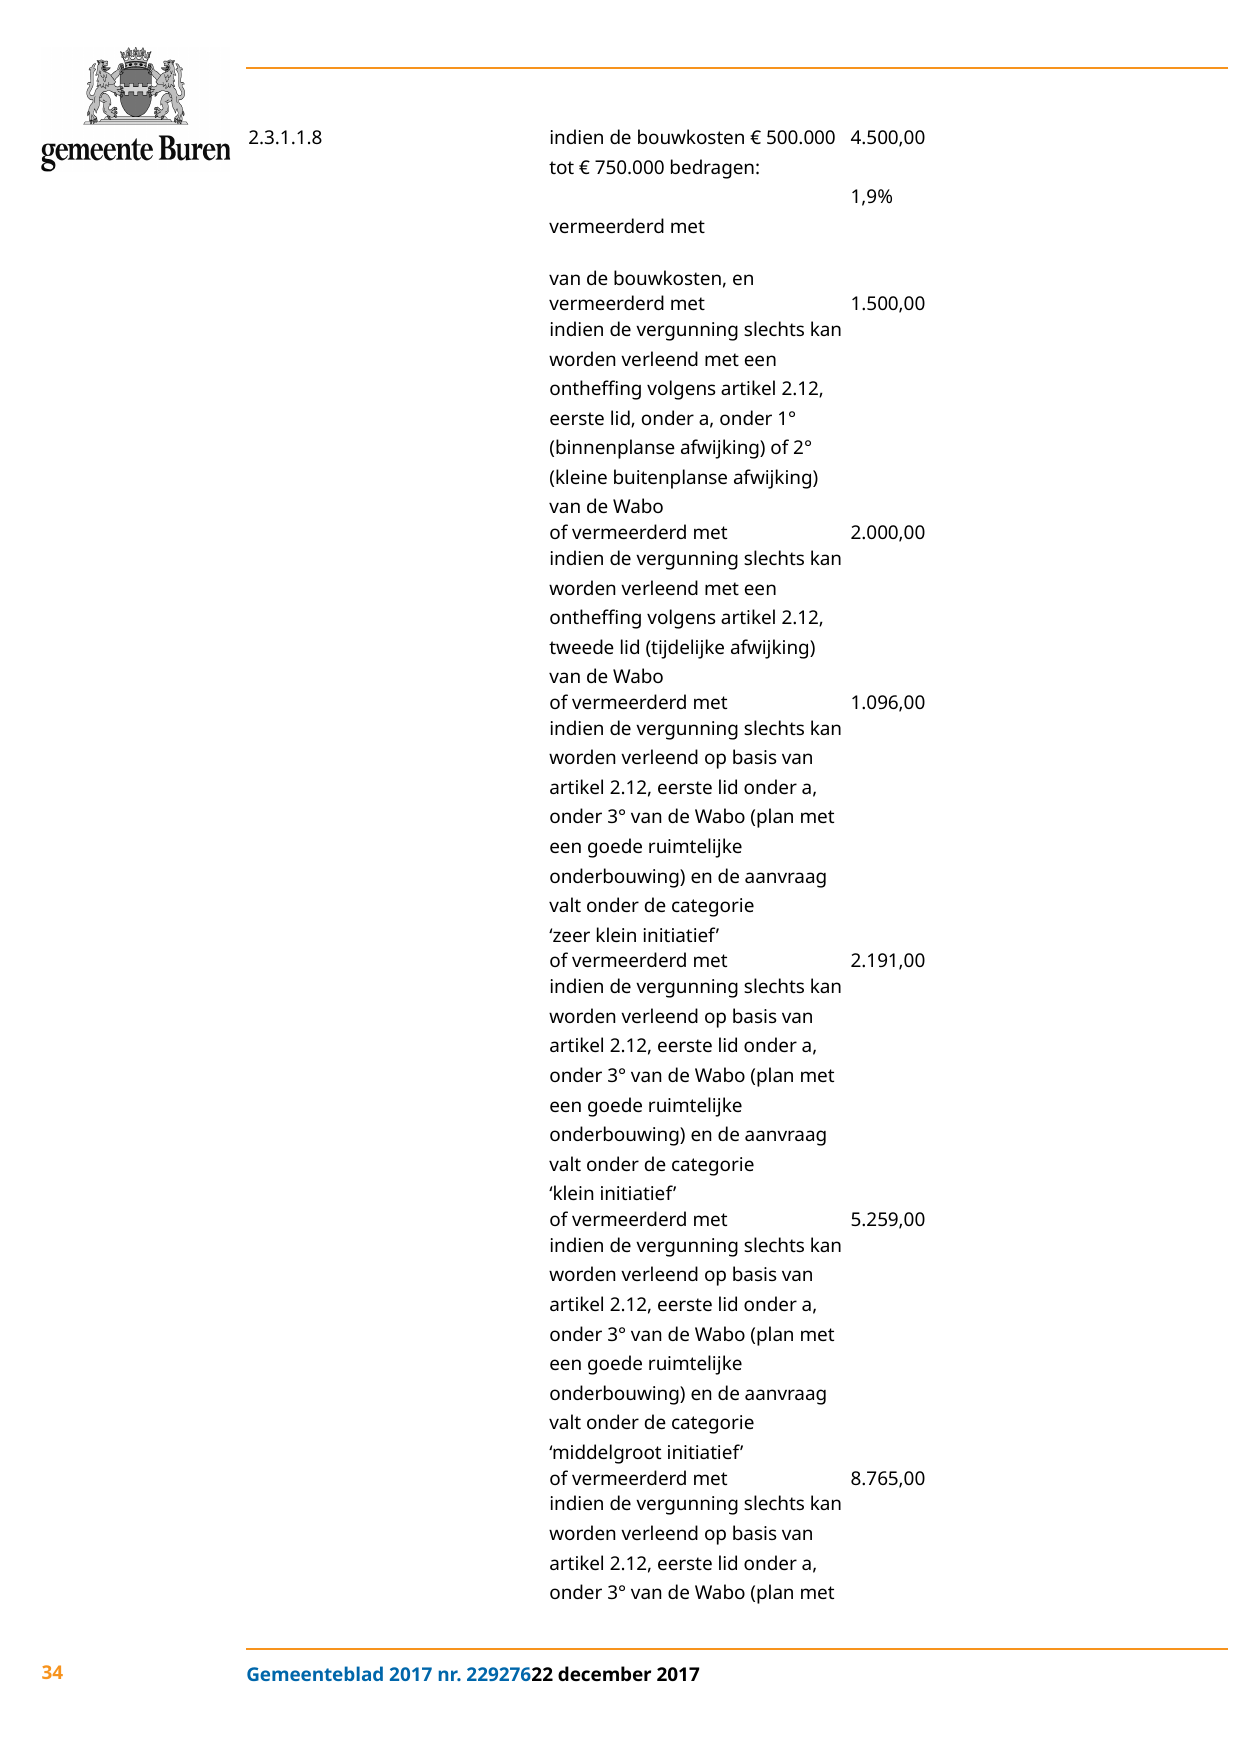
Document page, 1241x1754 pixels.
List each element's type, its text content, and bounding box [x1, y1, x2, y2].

table_cell 1.096,00 [850, 689, 1152, 715]
table_cell indien de vergunning slechts kan worden verleend op basis van artikel 2.12, eerste lid onder a, onder 3° van de Wabo (plan met een goede ruimtelijke onderbouwing) en de aanvraag valt onder de categorie ‘klein initiatief’ [549, 974, 850, 1206]
table_cell [248, 689, 549, 715]
table_cell of vermeerderd met [549, 1465, 850, 1491]
table_cell [248, 316, 549, 519]
table_cell [850, 1491, 1152, 1605]
table_cell [850, 715, 1152, 948]
table_cell 8.765,00 [850, 1465, 1152, 1491]
table_cell [248, 545, 549, 689]
table_header 2.3.1.1.8 [248, 125, 549, 239]
table_cell [248, 1491, 549, 1605]
table_cell 5.259,00 [850, 1206, 1152, 1232]
table_cell of vermeerderd met [549, 689, 850, 715]
table_cell van de bouwkosten, en [549, 265, 850, 290]
table_cell [248, 974, 549, 1206]
table_cell vermeerderd met [549, 290, 850, 316]
table_cell of vermeerderd met [549, 948, 850, 973]
table_header 4.500,00 1,9% [850, 125, 1152, 239]
table_cell [850, 265, 1152, 290]
table_cell indien de vergunning slechts kan worden verleend met een ontheffing volgens artikel 2.12, eerste lid, onder a, onder 1° (binnenplanse afwijking) of 2° (kleine buitenplanse afwijking) van de Wabo [549, 316, 850, 519]
table_cell [248, 948, 549, 973]
table_cell [248, 519, 549, 545]
table_cell [850, 316, 1152, 519]
table_cell indien de vergunning slechts kan worden verleend met een ontheffing volgens artikel 2.12, tweede lid (tijdelijke afwijking) van de Wabo [549, 545, 850, 689]
picture [41, 47, 231, 172]
table_cell [850, 1232, 1152, 1465]
table_cell [248, 265, 549, 290]
table_cell [248, 290, 549, 316]
table_cell [248, 1465, 549, 1491]
table_cell [248, 715, 549, 948]
table_cell indien de vergunning slechts kan worden verleend op basis van artikel 2.12, eerste lid onder a, onder 3° van de Wabo (plan met [549, 1491, 850, 1605]
table_cell indien de vergunning slechts kan worden verleend op basis van artikel 2.12, eerste lid onder a, onder 3° van de Wabo (plan met een goede ruimtelijke onderbouwing) en de aanvraag valt onder de categorie ‘middelgroot initiatief’ [549, 1232, 850, 1465]
table_cell 1.500,00 [850, 290, 1152, 316]
table_cell 2.000,00 [850, 519, 1152, 545]
table_cell of vermeerderd met [549, 1206, 850, 1232]
table_header indien de bouwkosten € 500.000 tot € 750.000 bedragen: vermeerderd met [549, 125, 850, 239]
table_cell [248, 239, 549, 265]
table_cell [248, 1206, 549, 1232]
table_cell 2.191,00 [850, 948, 1152, 973]
table_cell [850, 545, 1152, 689]
table_cell [248, 1232, 549, 1465]
table_cell indien de vergunning slechts kan worden verleend op basis van artikel 2.12, eerste lid onder a, onder 3° van de Wabo (plan met een goede ruimtelijke onderbouwing) en de aanvraag valt onder de categorie ‘zeer klein initiatief’ [549, 715, 850, 948]
table_cell of vermeerderd met [549, 519, 850, 545]
table_cell [549, 239, 850, 265]
table_cell [850, 974, 1152, 1206]
